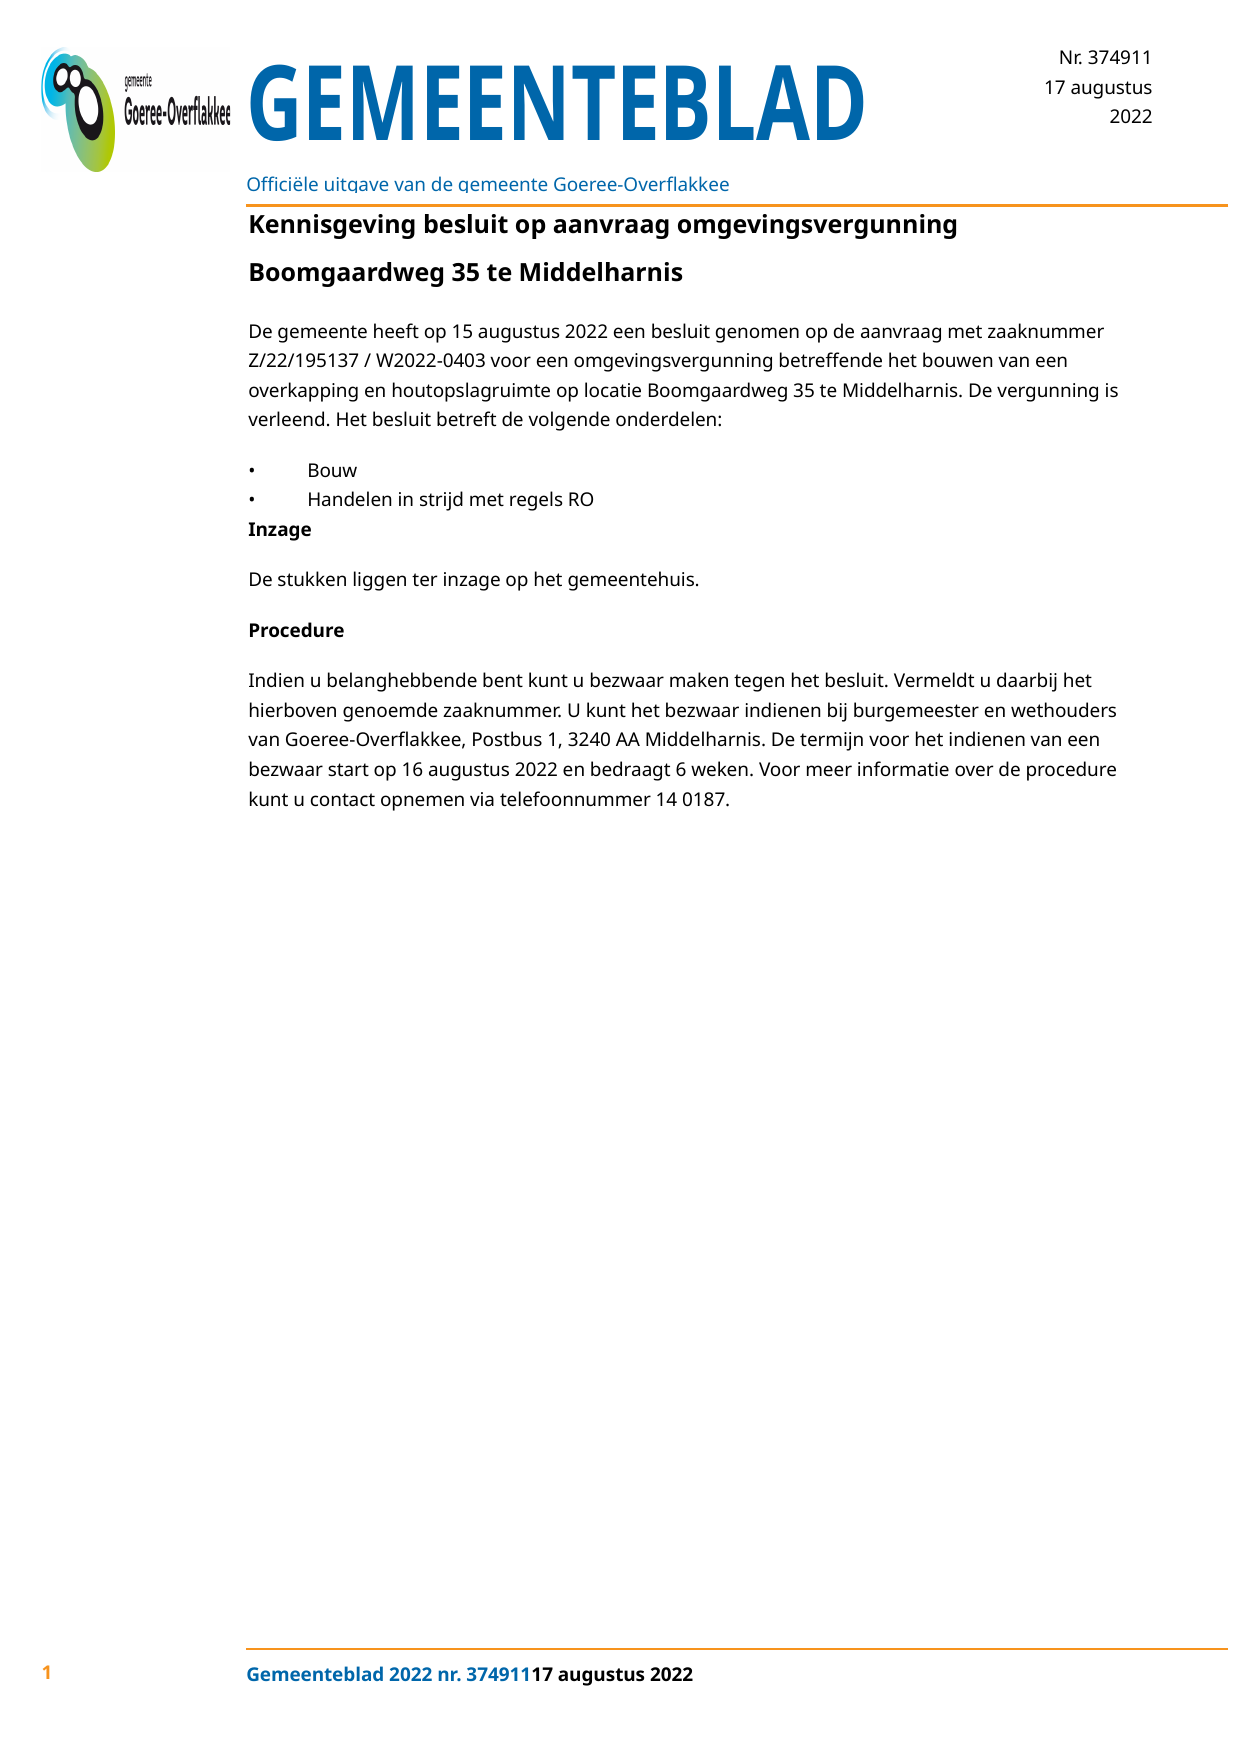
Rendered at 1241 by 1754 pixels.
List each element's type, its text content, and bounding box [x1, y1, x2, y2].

list Bouw [248, 457, 1152, 483]
text De gemeente heeft op 15 augustus 2022 een besluit genomen op de aanvraag met zaaknummer Z/22/195137 / W2022-0403 voor een omgevingsvergunning betreffende het bouwen van een overkapping en houtopslagruimte op locatie Boomgaardweg 35 te Middelharnis. De vergunning is verleend. Het besluit betreft de volgende onderdelen: [248, 318, 1152, 432]
text Inzage [248, 516, 1152, 542]
text Kennisgeving besluit op aanvraag omgevingsvergunning Boomgaardweg 35 te Middelharnis [248, 207, 1152, 288]
list Handelen in strijd met regels RO [248, 487, 1152, 512]
picture [41, 47, 231, 172]
text Procedure [248, 617, 1152, 643]
text De stukken liggen ter inzage op het gemeentehuis. [248, 567, 1152, 592]
text Indien u belanghebbende bent kunt u bezwaar maken tegen het besluit. Vermeldt u daarbij het hierboven genoemde zaaknummer. U kunt het bezwaar indienen bij burgemeester en wethouders van Goeree-Overflakkee, Postbus 1, 3240 AA Middelharnis. De termijn voor het indienen van een bezwaar start op 16 augustus 2022 en bedraagt 6 weken. Voor meer informatie over de procedure kunt u contact opnemen via telefoonnummer 14 0187. [248, 667, 1152, 812]
